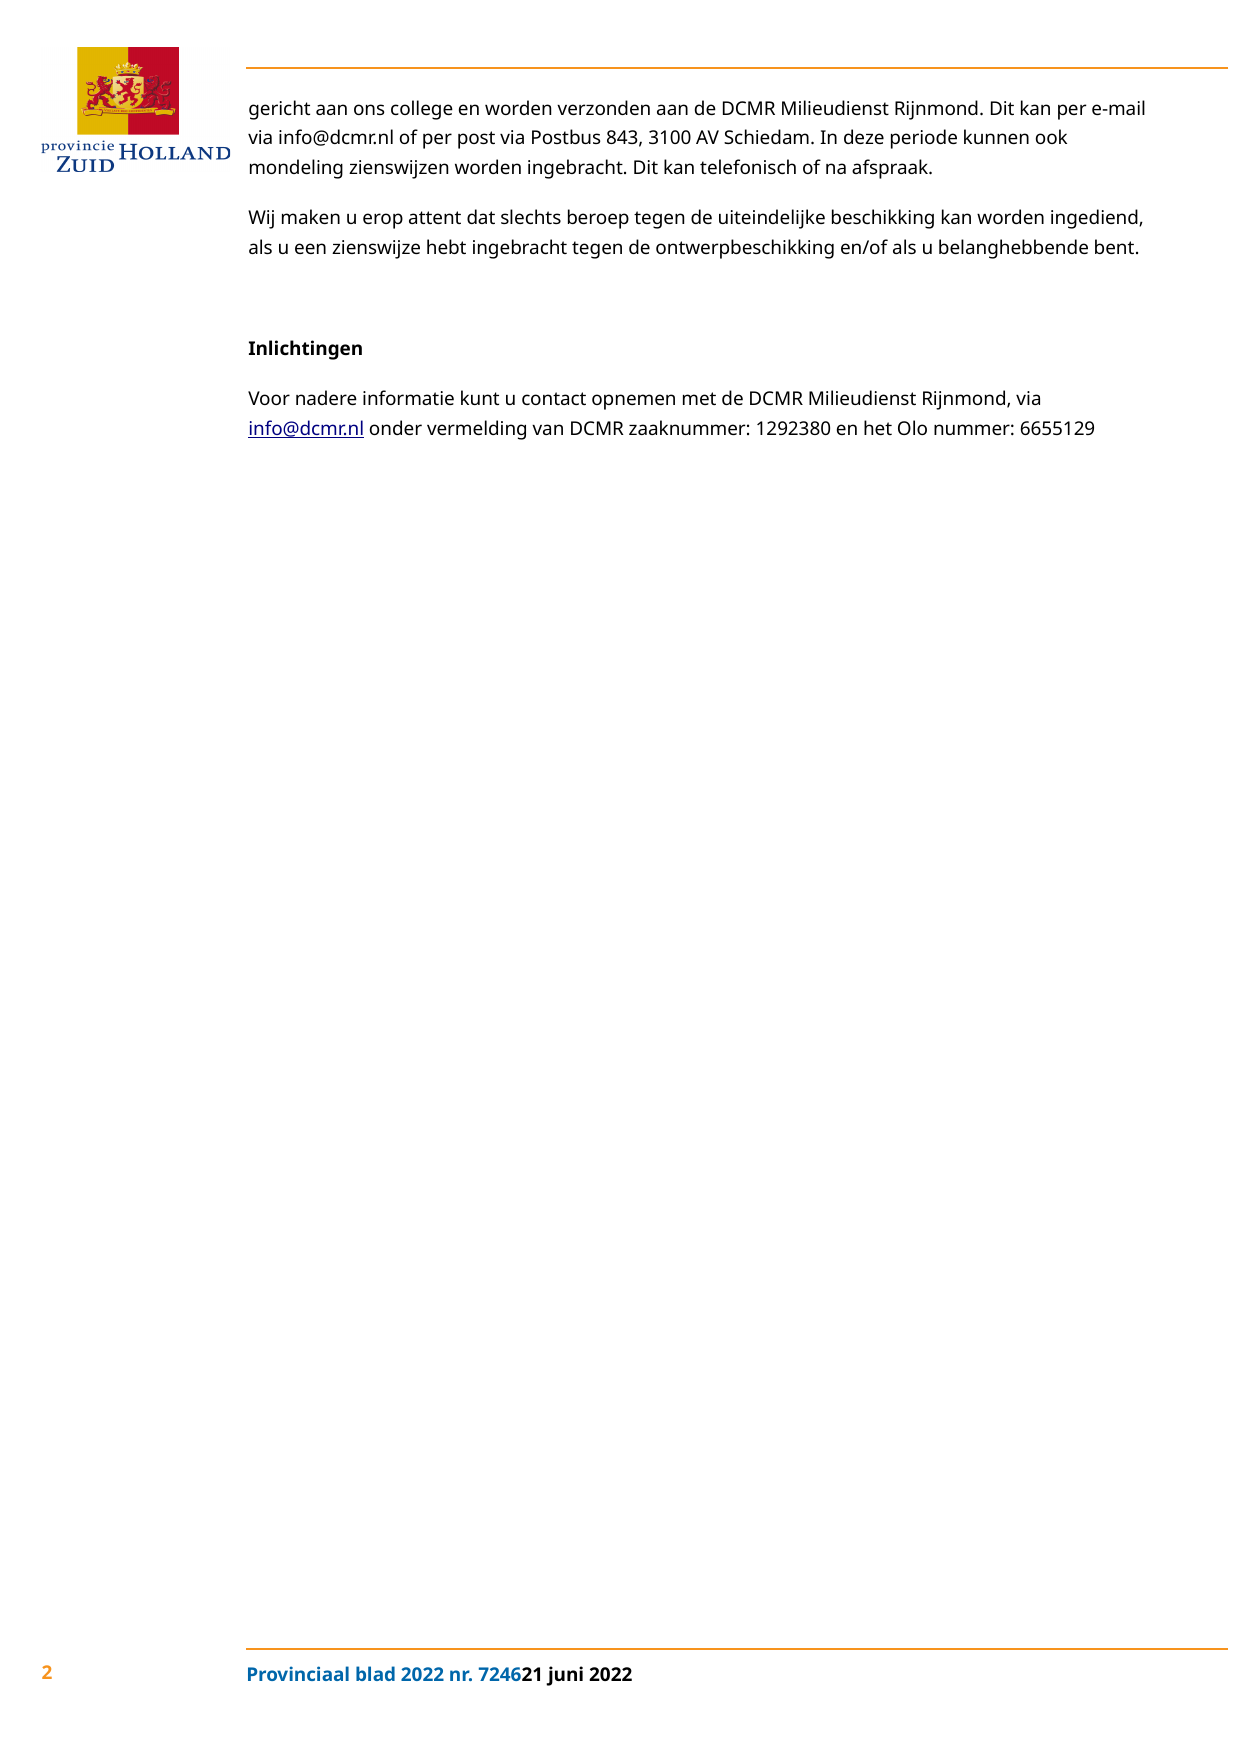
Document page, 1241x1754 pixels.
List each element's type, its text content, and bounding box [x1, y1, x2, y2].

picture [41, 47, 231, 172]
text gericht aan ons college en worden verzonden aan de DCMR Milieudienst Rijnmond. Dit kan per e-mail via info@dcmr.nl of per post via Postbus 843, 3100 AV Schiedam. In deze periode kunnen ook mondeling zienswijzen worden ingebracht. Dit kan telefonisch of na afspraak. [248, 95, 1152, 180]
text Wij maken u erop attent dat slechts beroep tegen de uiteindelijke beschikking kan worden ingediend, als u een zienswijze hebt ingebracht tegen de ontwerpbeschikking en/of als u belanghebbende bent. [248, 204, 1152, 260]
text Inlichtingen [248, 335, 1152, 361]
text Voor nadere informatie kunt u contact opnemen met de DCMR Milieudienst Rijnmond, via info@dcmr.nl onder vermelding van DCMR zaaknummer: 1292380 en het Olo nummer: 6655129 [248, 385, 1152, 441]
